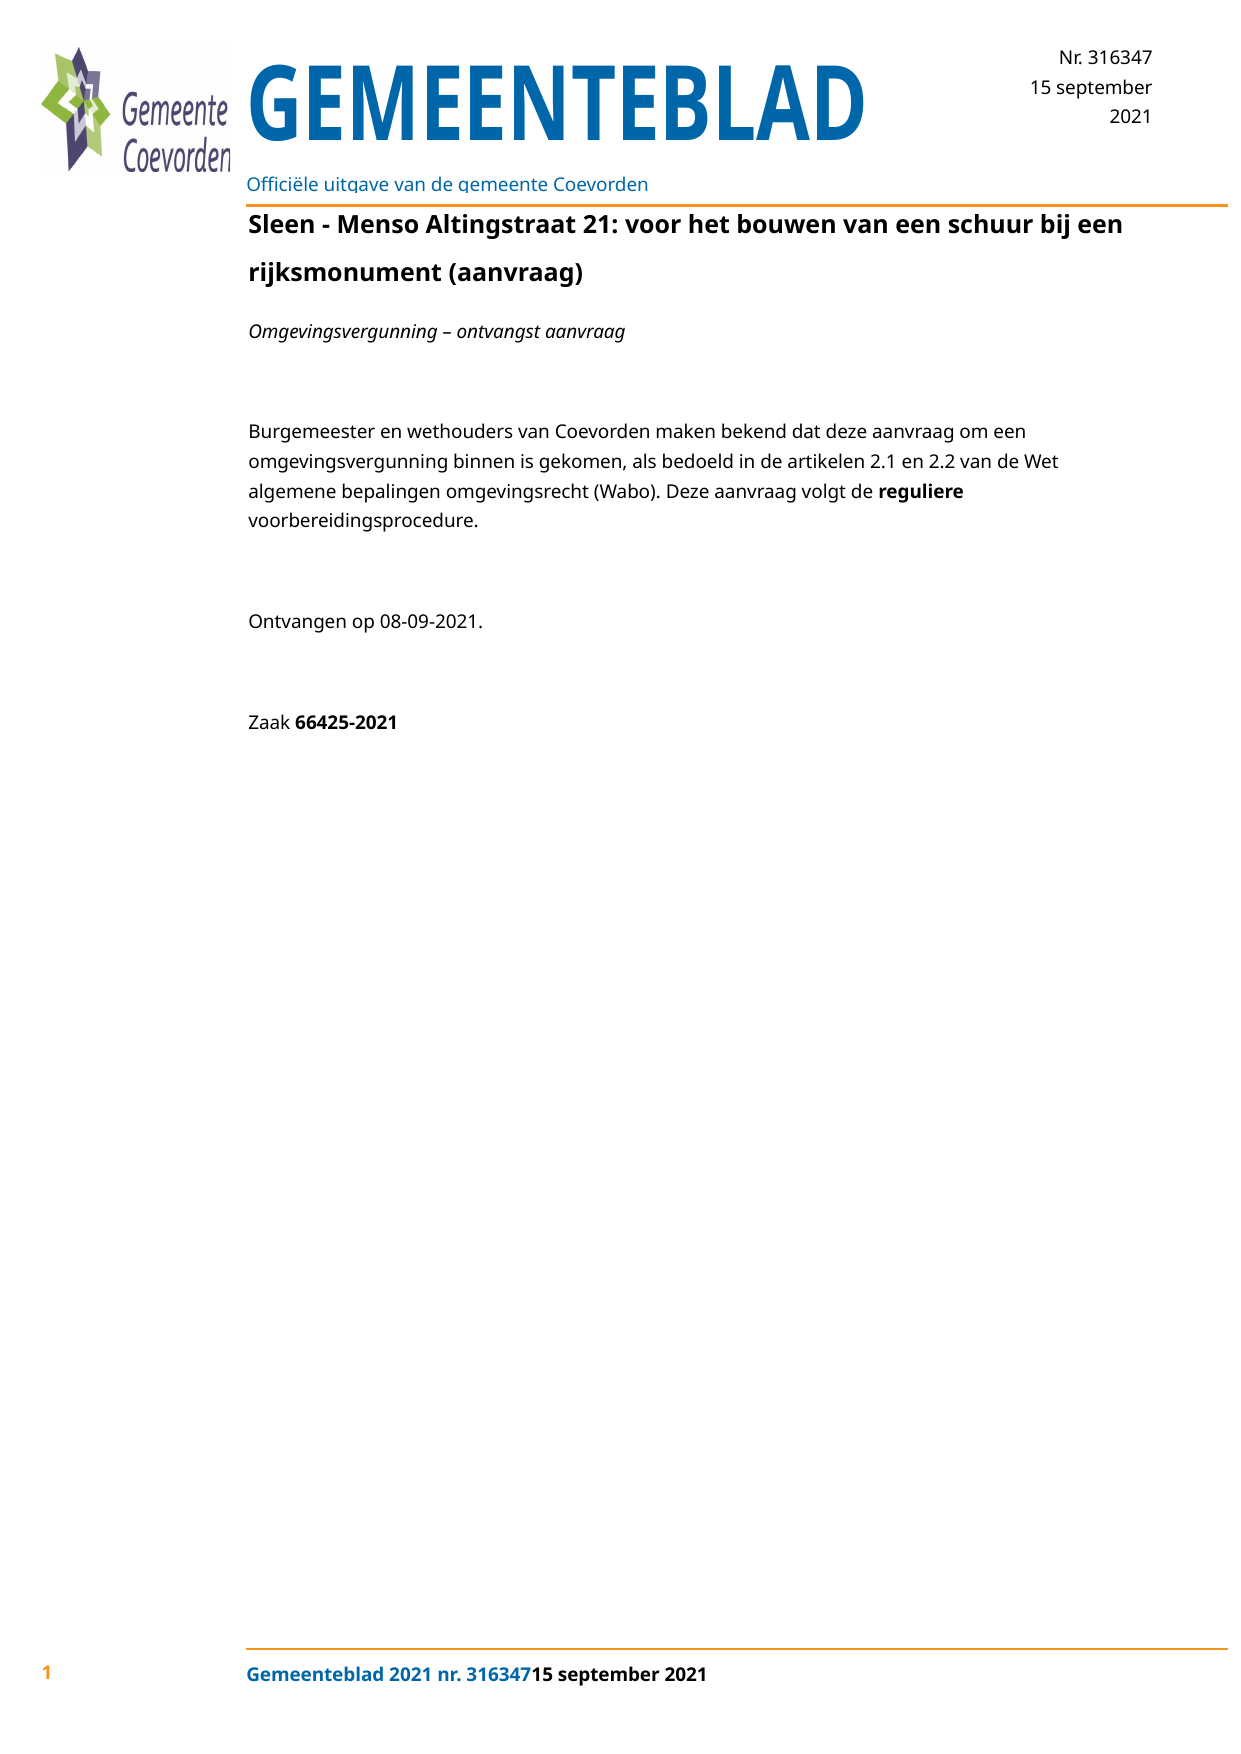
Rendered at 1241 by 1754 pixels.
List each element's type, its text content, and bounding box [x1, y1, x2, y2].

text Ontvangen op 08-09-2021. [248, 608, 1152, 634]
text Zaak 66425-2021 [248, 709, 1152, 735]
text Burgemeester en wethouders van Coevorden maken bekend dat deze aanvraag om een omgevingsvergunning binnen is gekomen, als bedoeld in de artikelen 2.1 en 2.2 van de Wet algemene bepalingen omgevingsrecht (Wabo). Deze aanvraag volgt de reguliere voorbereidingsprocedure. [248, 419, 1152, 533]
picture [41, 47, 231, 172]
text Omgevingsvergunning – ontvangst aanvraag [248, 318, 1152, 344]
text Sleen - Menso Altingstraat 21: voor het bouwen van een schuur bij een rijksmonument (aanvraag) [248, 207, 1152, 288]
